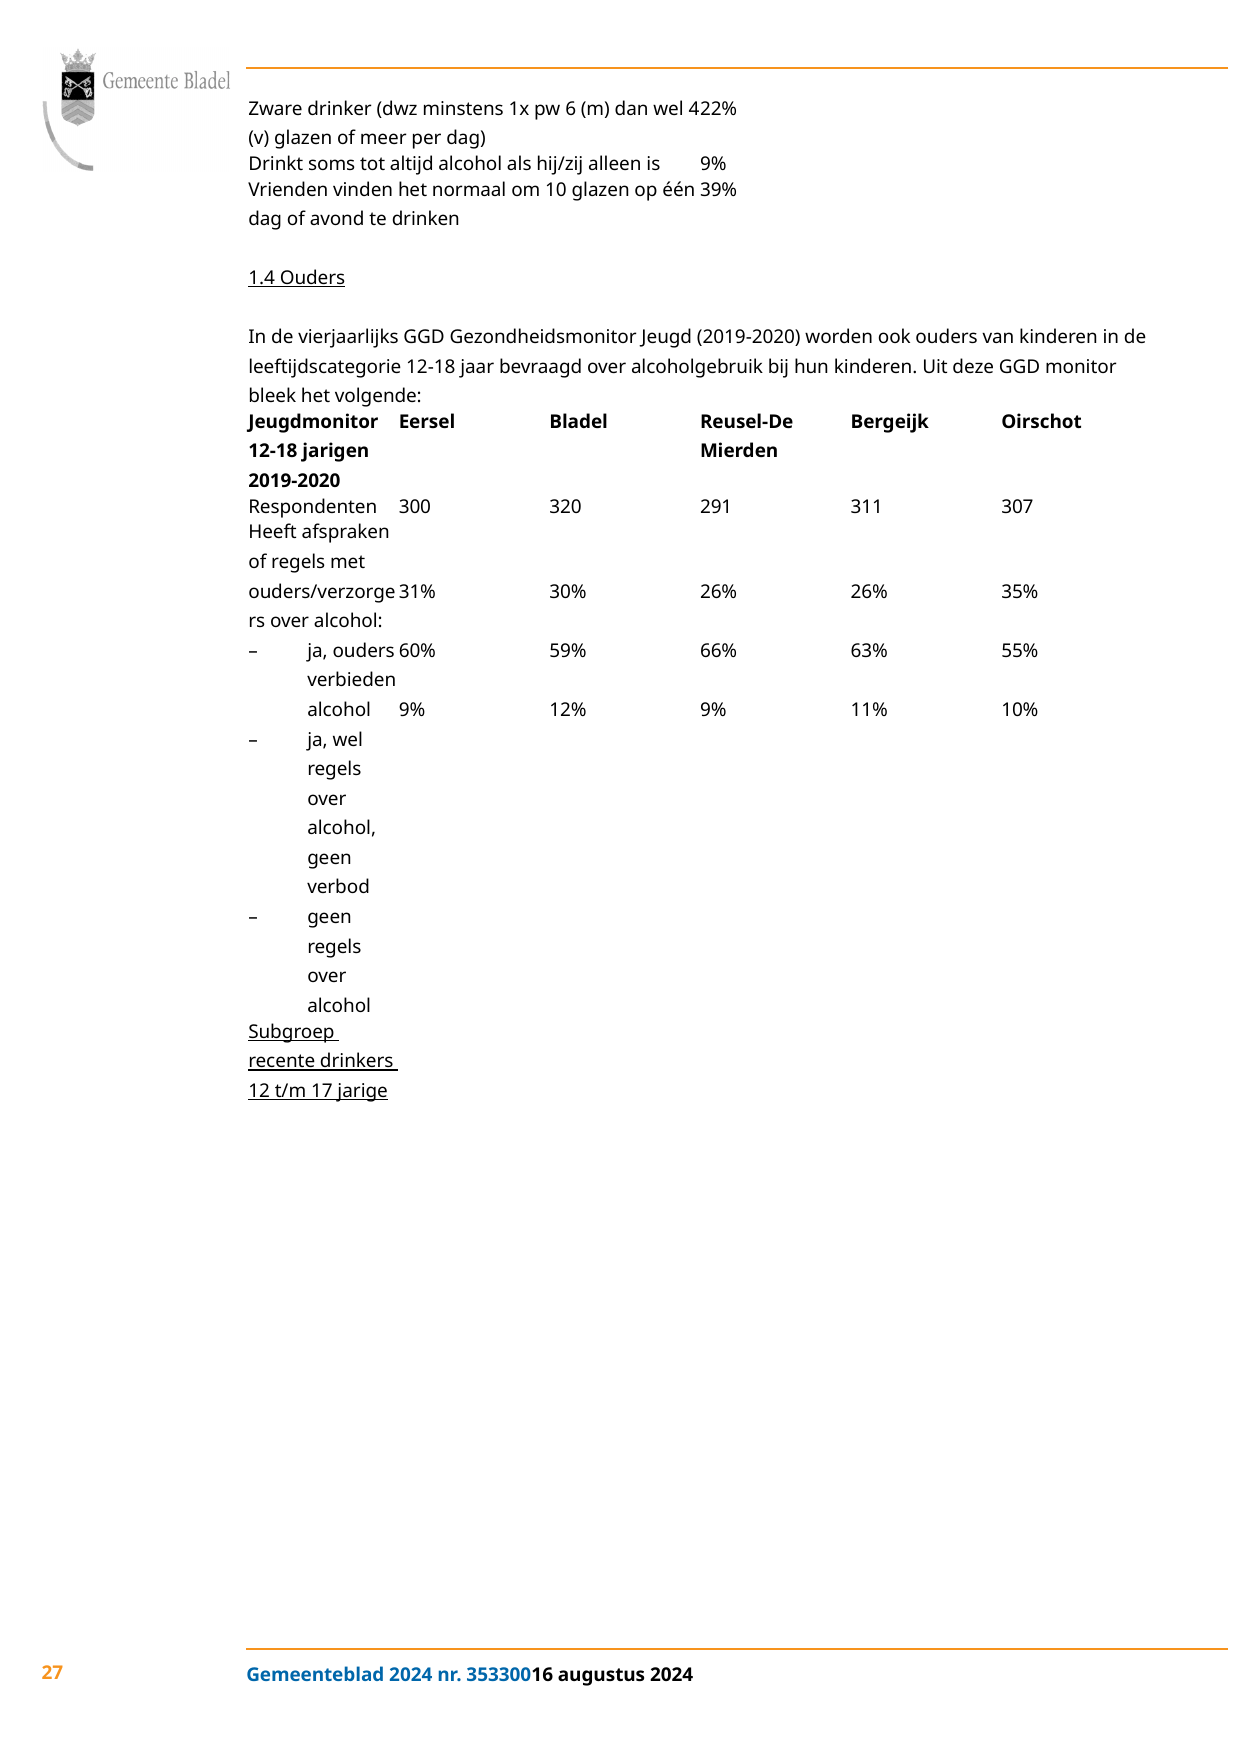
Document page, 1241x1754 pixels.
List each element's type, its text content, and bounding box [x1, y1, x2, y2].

table_cell Bergeijk [850, 408, 1001, 493]
table_cell Subgroep recente drinkers [248, 1018, 398, 1069]
table_cell Respondenten [248, 493, 398, 519]
table_cell Zware drinker (dwz minstens 1x pw 6 (m) dan wel 4 (v) glazen of meer per dag) [248, 95, 700, 150]
table_cell 26% 66% 9% [700, 519, 850, 1018]
table_cell Heeft afspraken of regels met ouders/verzorgers over alcohol: ja, ouders verbieden alcohol ja, wel regels over alcohol, geen verbod geen regels over alcohol [248, 519, 398, 1018]
table_cell 31% 60% 9% [399, 519, 549, 1018]
table_cell Bladel [549, 408, 700, 493]
table_cell 311 [850, 493, 1001, 519]
table_cell [399, 1018, 549, 1103]
table_cell Drinkt soms tot altijd alcohol als hij/zij alleen is [248, 150, 700, 176]
table_cell Jeugdmonitor 12-18 jarigen 2019-2020 [248, 408, 398, 493]
table_cell Eersel [399, 408, 549, 493]
table_cell Vrienden vinden het normaal om 10 glazen op één dag of avond te drinken [248, 176, 700, 231]
table_cell [850, 1018, 1001, 1103]
table_cell 307 [1001, 493, 1152, 519]
table_cell 12 t/m 17 jarige [248, 1071, 398, 1103]
table_cell 291 [700, 493, 850, 519]
table_cell 35% 55% 10% [1001, 519, 1152, 1018]
table_cell 26% 63% 11% [850, 519, 1001, 1018]
table_cell 320 [549, 493, 700, 519]
table_cell 300 [399, 493, 549, 519]
table_cell Oirschot [1001, 408, 1152, 493]
table_header 1.4 Ouders In de vierjaarlijks GGD Gezondheidsmonitor Jeugd (2019-2020) worden ook ouders van kinderen in de leeftijdscategorie 12-18 jaar bevraagd over alcoholgebruik bij hun kinderen. Uit deze GGD monitor bleek het volgende: [248, 264, 1152, 408]
table_cell [1001, 1018, 1152, 1103]
table_cell [700, 1018, 850, 1103]
table_cell 22% [700, 95, 1152, 150]
table_cell [549, 1018, 700, 1103]
table_cell 30% 59% 12% [549, 519, 700, 1018]
table_cell 9% [700, 150, 1152, 176]
table_cell 39% [700, 176, 1152, 231]
table_cell Reusel-De Mierden [700, 408, 850, 493]
picture [41, 47, 231, 172]
